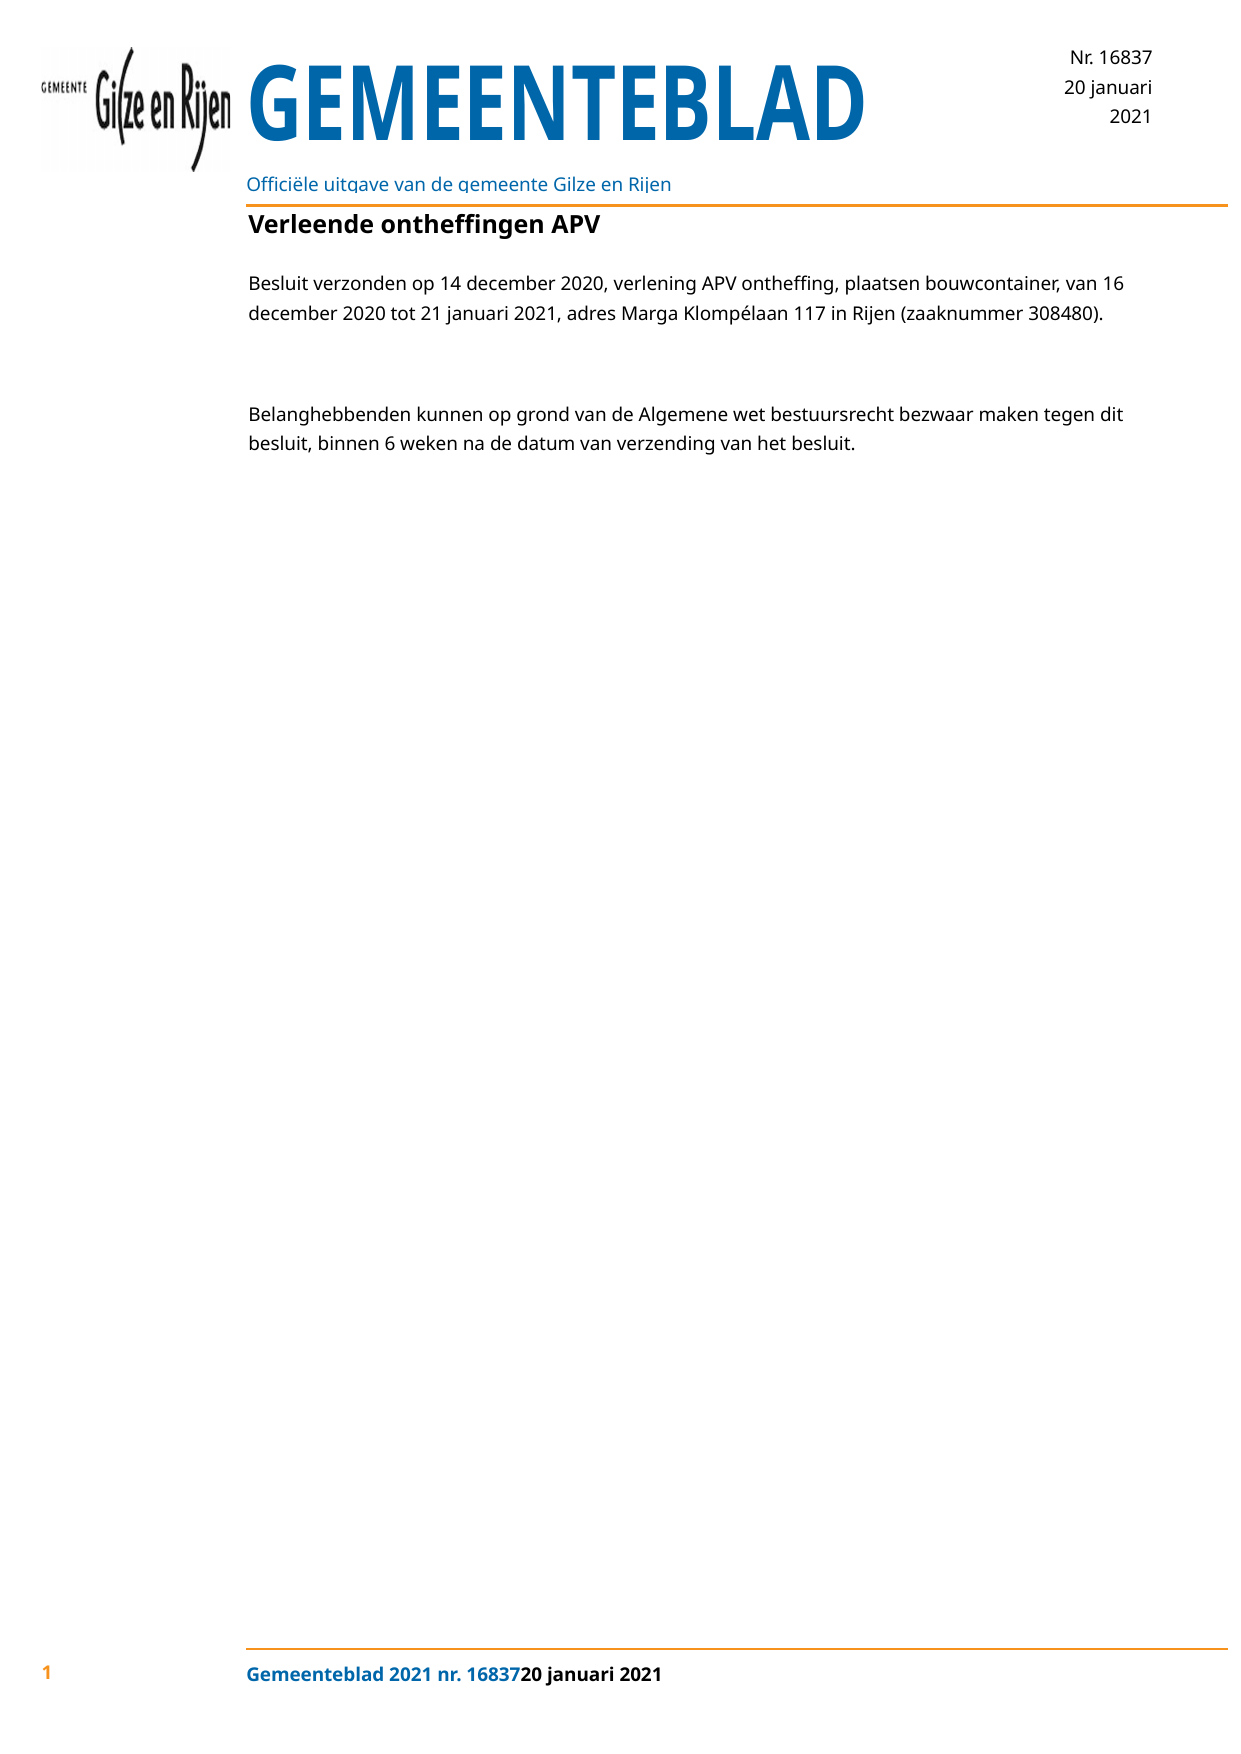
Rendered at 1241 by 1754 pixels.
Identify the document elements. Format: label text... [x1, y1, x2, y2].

text Besluit verzonden op 14 december 2020, verlening APV ontheffing, plaatsen bouwcontainer, van 16 december 2020 tot 21 januari 2021, adres Marga Klompélaan 117 in Rijen (zaaknummer 308480). [248, 270, 1152, 326]
text Belanghebbenden kunnen op grond van de Algemene wet bestuursrecht bezwaar maken tegen dit besluit, binnen 6 weken na de datum van verzending van het besluit. [248, 401, 1152, 456]
picture [41, 47, 231, 172]
text Verleende ontheffingen APV [248, 207, 1152, 241]
